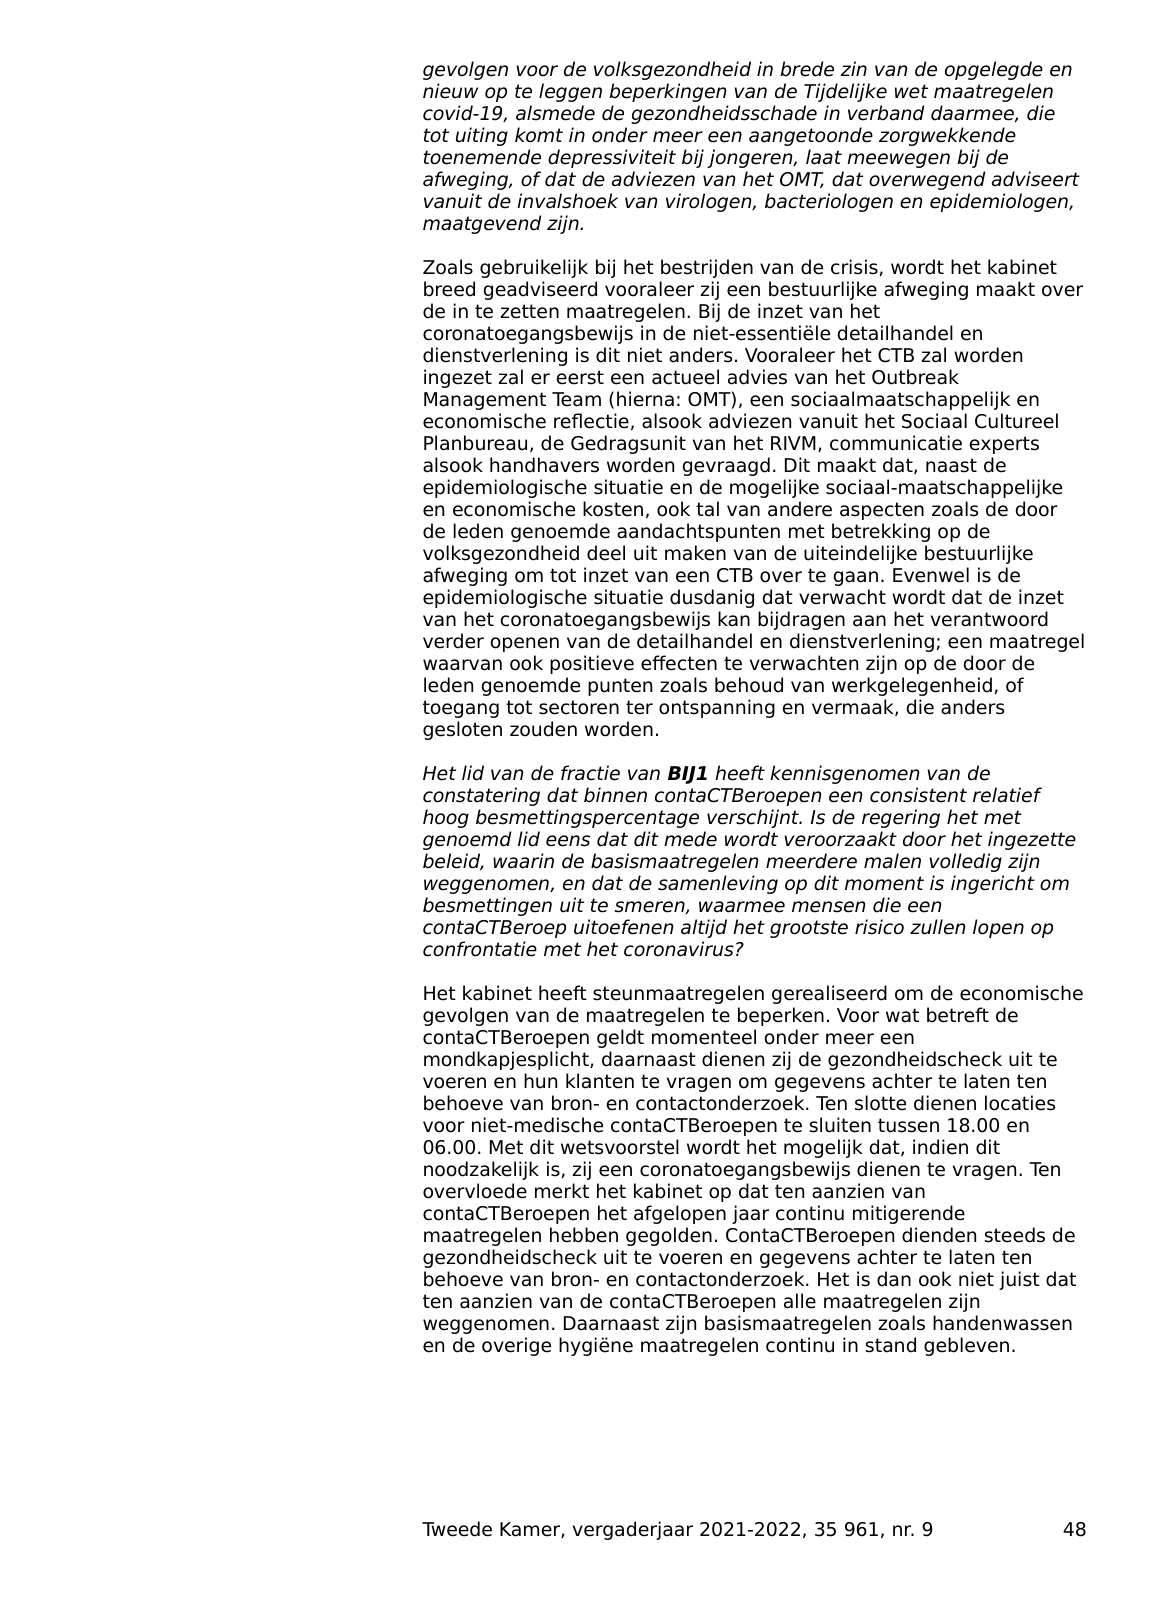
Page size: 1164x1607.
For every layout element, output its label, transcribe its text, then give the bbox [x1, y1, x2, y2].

text Het kabinet heeft steunmaatregelen gerealiseerd om de economische gevolgen van de maatregelen te beperken. Voor wat betreft de contaCTBeroepen geldt momenteel onder meer een mondkapjesplicht, daarnaast dienen zij de gezondheidscheck uit te voeren en hun klanten te vragen om gegevens achter te laten ten behoeve van bron- en contactonderzoek. Ten slotte dienen locaties voor niet-medische contaCTBeroepen te sluiten tussen 18.00 en 06.00. Met dit wetsvoorstel wordt het mogelijk dat, indien dit noodzakelijk is, zij een coronatoegangsbewijs dienen te vragen. Ten overvloede merkt het kabinet op dat ten aanzien van contaCTBeroepen het afgelopen jaar continu mitigerende maatregelen hebben gegolden. ContaCTBeroepen dienden steeds de gezondheidscheck uit te voeren en gegevens achter te laten ten behoeve van bron- en contactonderzoek. Het is dan ook niet juist dat ten aanzien van de contaCTBeroepen alle maatregelen zijn weggenomen. Daarnaast zijn basismaatregelen zoals handenwassen en de overige hygiëne maatregelen continu in stand gebleven. [422, 983, 1087, 1356]
text Het lid van de fractie van BIJ1 heeft kennisgenomen van de constatering dat binnen contaCTBeroepen een consistent relatief hoog besmettingspercentage verschijnt. Is de regering het met genoemd lid eens dat dit mede wordt veroorzaakt door het ingezette beleid, waarin de basismaatregelen meerdere malen volledig zijn weggenomen, en dat de samenleving op dit moment is ingericht om besmettingen uit te smeren, waarmee mensen die een contaCTBeroep uitoefenen altijd het grootste risico zullen lopen op confrontatie met het coronavirus? [422, 763, 1087, 961]
text Zoals gebruikelijk bij het bestrijden van de crisis, wordt het kabinet breed geadviseerd vooraleer zij een bestuurlijke afweging maakt over de in te zetten maatregelen. Bij de inzet van het coronatoegangsbewijs in de niet-essentiële detailhandel en dienstverlening is dit niet anders. Vooraleer het CTB zal worden ingezet zal er eerst een actueel advies van het Outbreak Management Team (hierna: OMT), een sociaalmaatschappelijk en economische reflectie, alsook adviezen vanuit het Sociaal Cultureel Planbureau, de Gedragsunit van het RIVM, communicatie experts alsook handhavers worden gevraagd. Dit maakt dat, naast de epidemiologische situatie en de mogelijke sociaal-maatschappelijke en economische kosten, ook tal van andere aspecten zoals de door de leden genoemde aandachtspunten met betrekking op de volksgezondheid deel uit maken van de uiteindelijke bestuurlijke afweging om tot inzet van een CTB over te gaan. Evenwel is de epidemiologische situatie dusdanig dat verwacht wordt dat de inzet van het coronatoegangsbewijs kan bijdragen aan het verantwoord verder openen van de detailhandel en dienstverlening; een maatregel waarvan ook positieve effecten te verwachten zijn op de door de leden genoemde punten zoals behoud van werkgelegenheid, of toegang tot sectoren ter ontspanning en vermaak, die anders gesloten zouden worden. [422, 257, 1087, 741]
text gevolgen voor de volksgezondheid in brede zin van de opgelegde en nieuw op te leggen beperkingen van de Tijdelijke wet maatregelen covid-19, alsmede de gezondheidsschade in verband daarmee, die tot uiting komt in onder meer een aangetoonde zorgwekkende toenemende depressiviteit bij jongeren, laat meewegen bij de afweging, of dat de adviezen van het OMT, dat overwegend adviseert vanuit de invalshoek van virologen, bacteriologen en epidemiologen, maatgevend zijn. [422, 59, 1087, 235]
